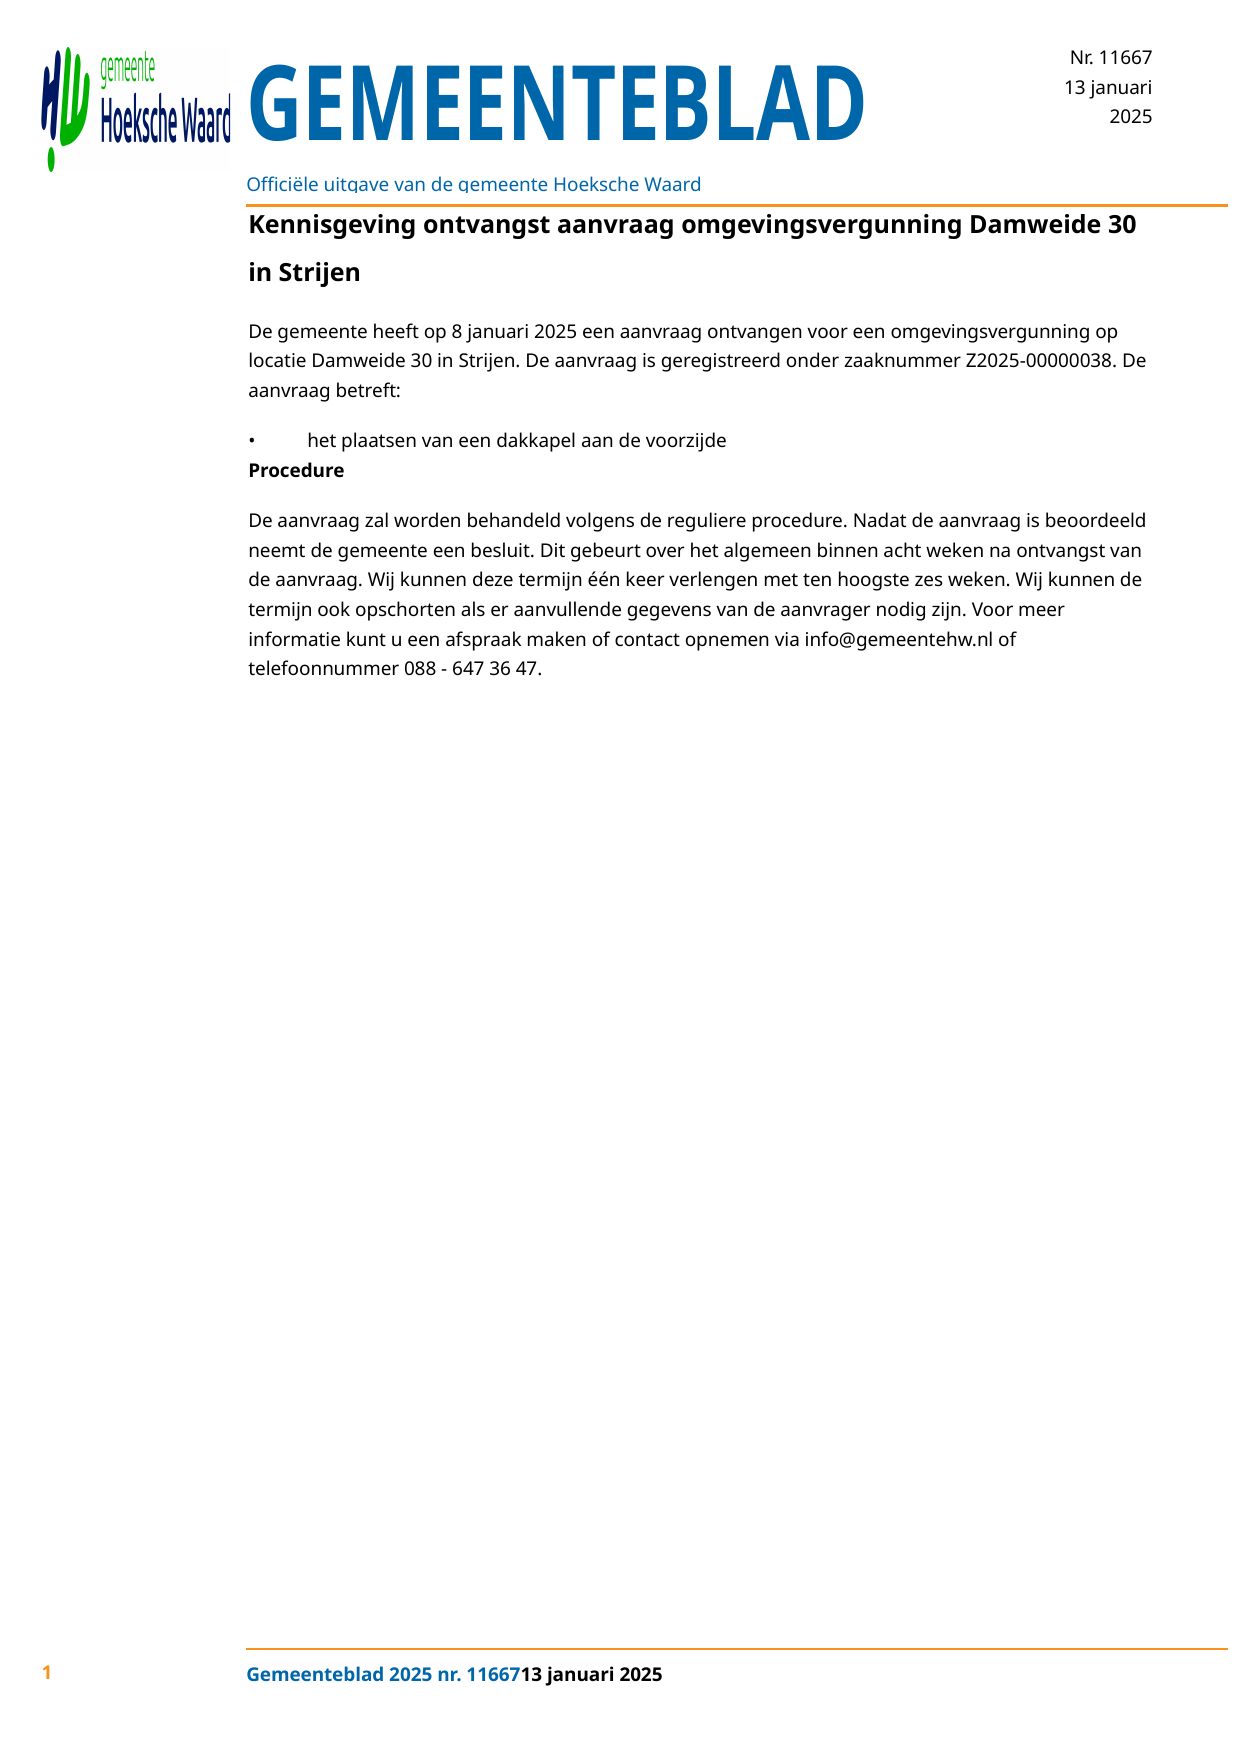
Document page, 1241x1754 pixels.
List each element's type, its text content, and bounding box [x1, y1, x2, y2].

text Kennisgeving ontvangst aanvraag omgevingsvergunning Damweide 30 in Strijen [248, 207, 1152, 288]
picture [41, 47, 231, 172]
text De gemeente heeft op 8 januari 2025 een aanvraag ontvangen voor een omgevingsvergunning op locatie Damweide 30 in Strijen. De aanvraag is geregistreerd onder zaaknummer Z2025-00000038. De aanvraag betreft: [248, 318, 1152, 403]
list het plaatsen van een dakkapel aan de voorzijde [248, 427, 1152, 453]
text Procedure [248, 457, 1152, 483]
text De aanvraag zal worden behandeld volgens de reguliere procedure. Nadat de aanvraag is beoordeeld neemt de gemeente een besluit. Dit gebeurt over het algemeen binnen acht weken na ontvangst van de aanvraag. Wij kunnen deze termijn één keer verlengen met ten hoogste zes weken. Wij kunnen de termijn ook opschorten als er aanvullende gegevens van de aanvrager nodig zijn. Voor meer informatie kunt u een afspraak maken of contact opnemen via info@gemeentehw.nl of telefoonnummer 088 - 647 36 47. [248, 507, 1152, 681]
